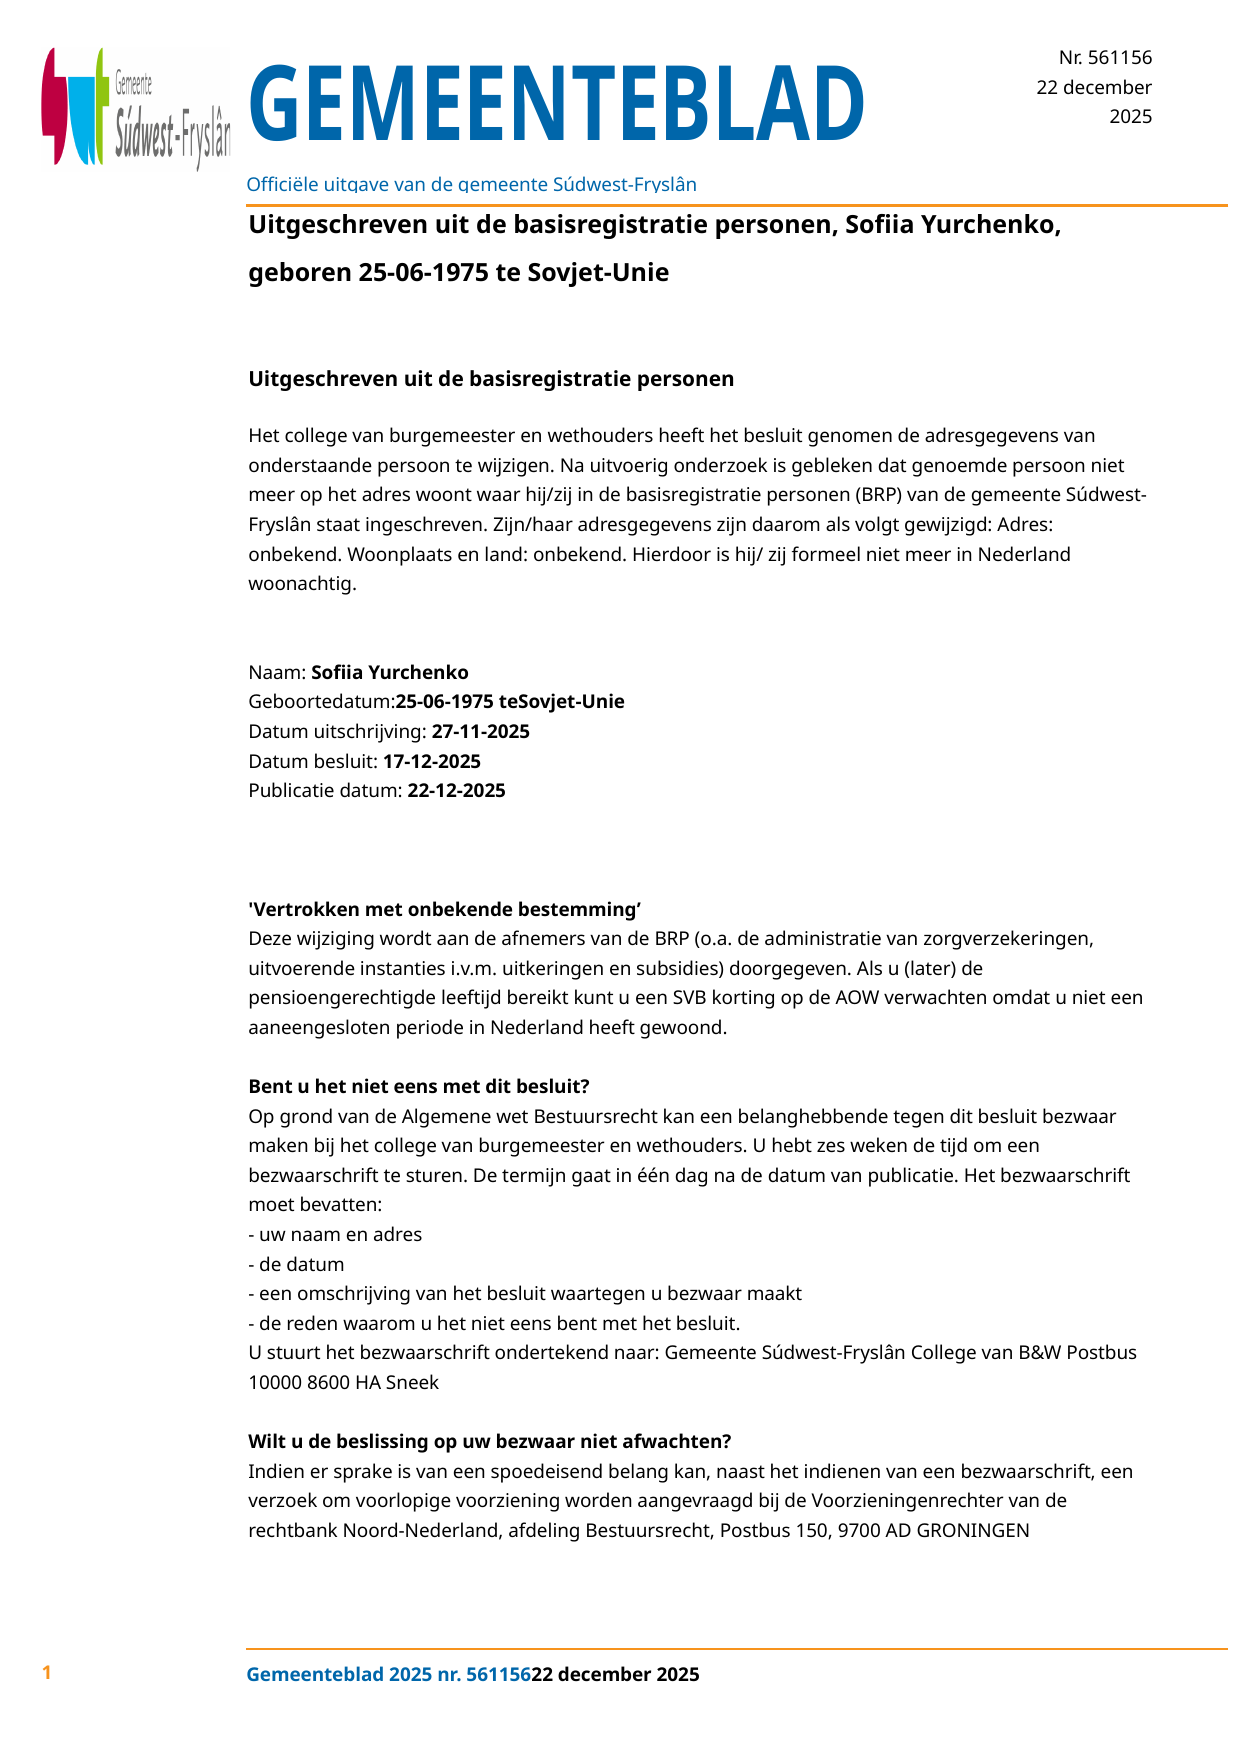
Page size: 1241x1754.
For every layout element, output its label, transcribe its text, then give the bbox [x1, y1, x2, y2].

text Deze wijziging wordt aan de afnemers van de BRP (o.a. de administratie van zorgverzekeringen, uitvoerende instanties i.v.m. uitkeringen en subsidies) doorgegeven. Als u (later) de pensioengerechtigde leeftijd bereikt kunt u een SVB korting op de AOW verwachten omdat u niet een aaneengesloten periode in Nederland heeft gewoond. [248, 925, 1152, 1040]
text Uitgeschreven uit de basisregistratie personen, Sofiia Yurchenko, geboren 25-06-1975 te Sovjet-Unie [248, 207, 1152, 288]
picture [41, 47, 231, 172]
text Bent u het niet eens met dit besluit? [248, 1073, 1152, 1099]
text Datum besluit: 17-12-2025 [248, 748, 1152, 774]
text Geboortedatum:25-06-1975 teSovjet-Unie [248, 689, 1152, 714]
text Datum uitschrijving: 27-11-2025 [248, 718, 1152, 744]
text - uw naam en adres [248, 1221, 1152, 1247]
text - de datum [248, 1251, 1152, 1277]
text - een omschrijving van het besluit waartegen u bezwaar maakt [248, 1280, 1152, 1306]
text Naam: Sofiia Yurchenko [248, 659, 1152, 685]
text Indien er sprake is van een spoedeisend belang kan, naast het indienen van een bezwaarschrift, een verzoek om voorlopige voorziening worden aangevraagd bij de Voorzieningenrechter van de rechtbank Noord-Nederland, afdeling Bestuursrecht, Postbus 150, 9700 AD GRONINGEN [248, 1458, 1152, 1543]
text - de reden waarom u het niet eens bent met het besluit. [248, 1310, 1152, 1336]
text Op grond van de Algemene wet Bestuursrecht kan een belanghebbende tegen dit besluit bezwaar maken bij het college van burgemeester en wethouders. U hebt zes weken de tijd om een bezwaarschrift te sturen. De termijn gaat in één dag na de datum van publicatie. Het bezwaarschrift moet bevatten: [248, 1103, 1152, 1217]
text Het college van burgemeester en wethouders heeft het besluit genomen de adresgegevens van onderstaande persoon te wijzigen. Na uitvoerig onderzoek is gebleken dat genoemde persoon niet meer op het adres woont waar hij/zij in de basisregistratie personen (BRP) van de gemeente Súdwest-Fryslân staat ingeschreven. Zijn/haar adresgegevens zijn daarom als volgt gewijzigd: Adres: onbekend. Woonplaats en land: onbekend. Hierdoor is hij/ zij formeel niet meer in Nederland woonachtig. [248, 422, 1152, 596]
text U stuurt het bezwaarschrift ondertekend naar: Gemeente Súdwest-Fryslân College van B&W Postbus 10000 8600 HA Sneek [248, 1339, 1152, 1395]
text Wilt u de beslissing op uw bezwaar niet afwachten? [248, 1428, 1152, 1454]
text Uitgeschreven uit de basisregistratie personen [248, 364, 1152, 393]
text Publicatie datum: 22-12-2025 [248, 777, 1152, 803]
text 'Vertrokken met onbekende bestemming’ [248, 896, 1152, 922]
